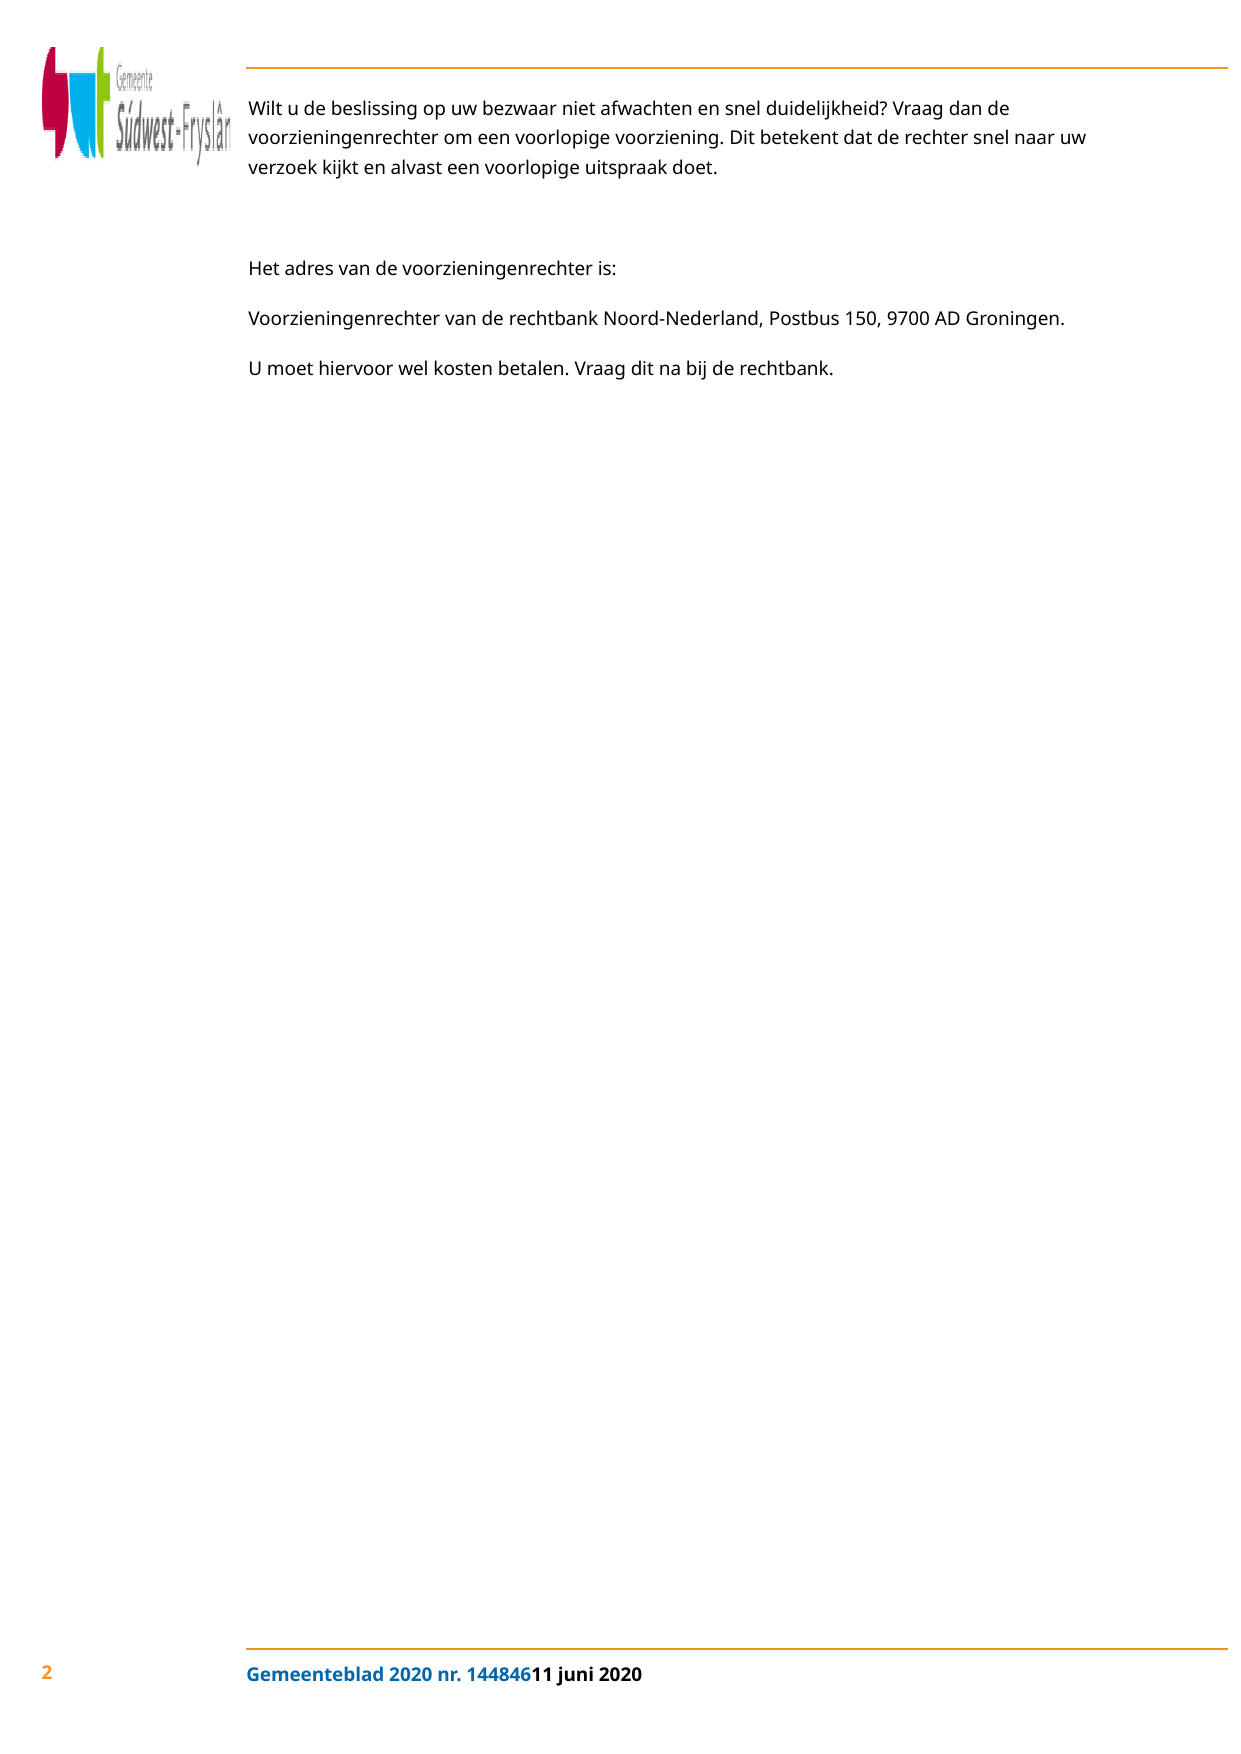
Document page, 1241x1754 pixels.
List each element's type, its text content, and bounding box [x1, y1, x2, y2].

text U moet hiervoor wel kosten betalen. Vraag dit na bij de rechtbank. [248, 356, 1152, 381]
text Wilt u de beslissing op uw bezwaar niet afwachten en snel duidelijkheid? Vraag dan de voorzieningenrechter om een voorlopige voorziening. Dit betekent dat de rechter snel naar uw verzoek kijkt en alvast een voorlopige uitspraak doet. [248, 95, 1152, 180]
text Voorzieningenrechter van de rechtbank Noord-Nederland, Postbus 150, 9700 AD Groningen. [248, 305, 1152, 331]
picture [41, 47, 231, 172]
text Het adres van de voorzieningenrechter is: [248, 255, 1152, 281]
